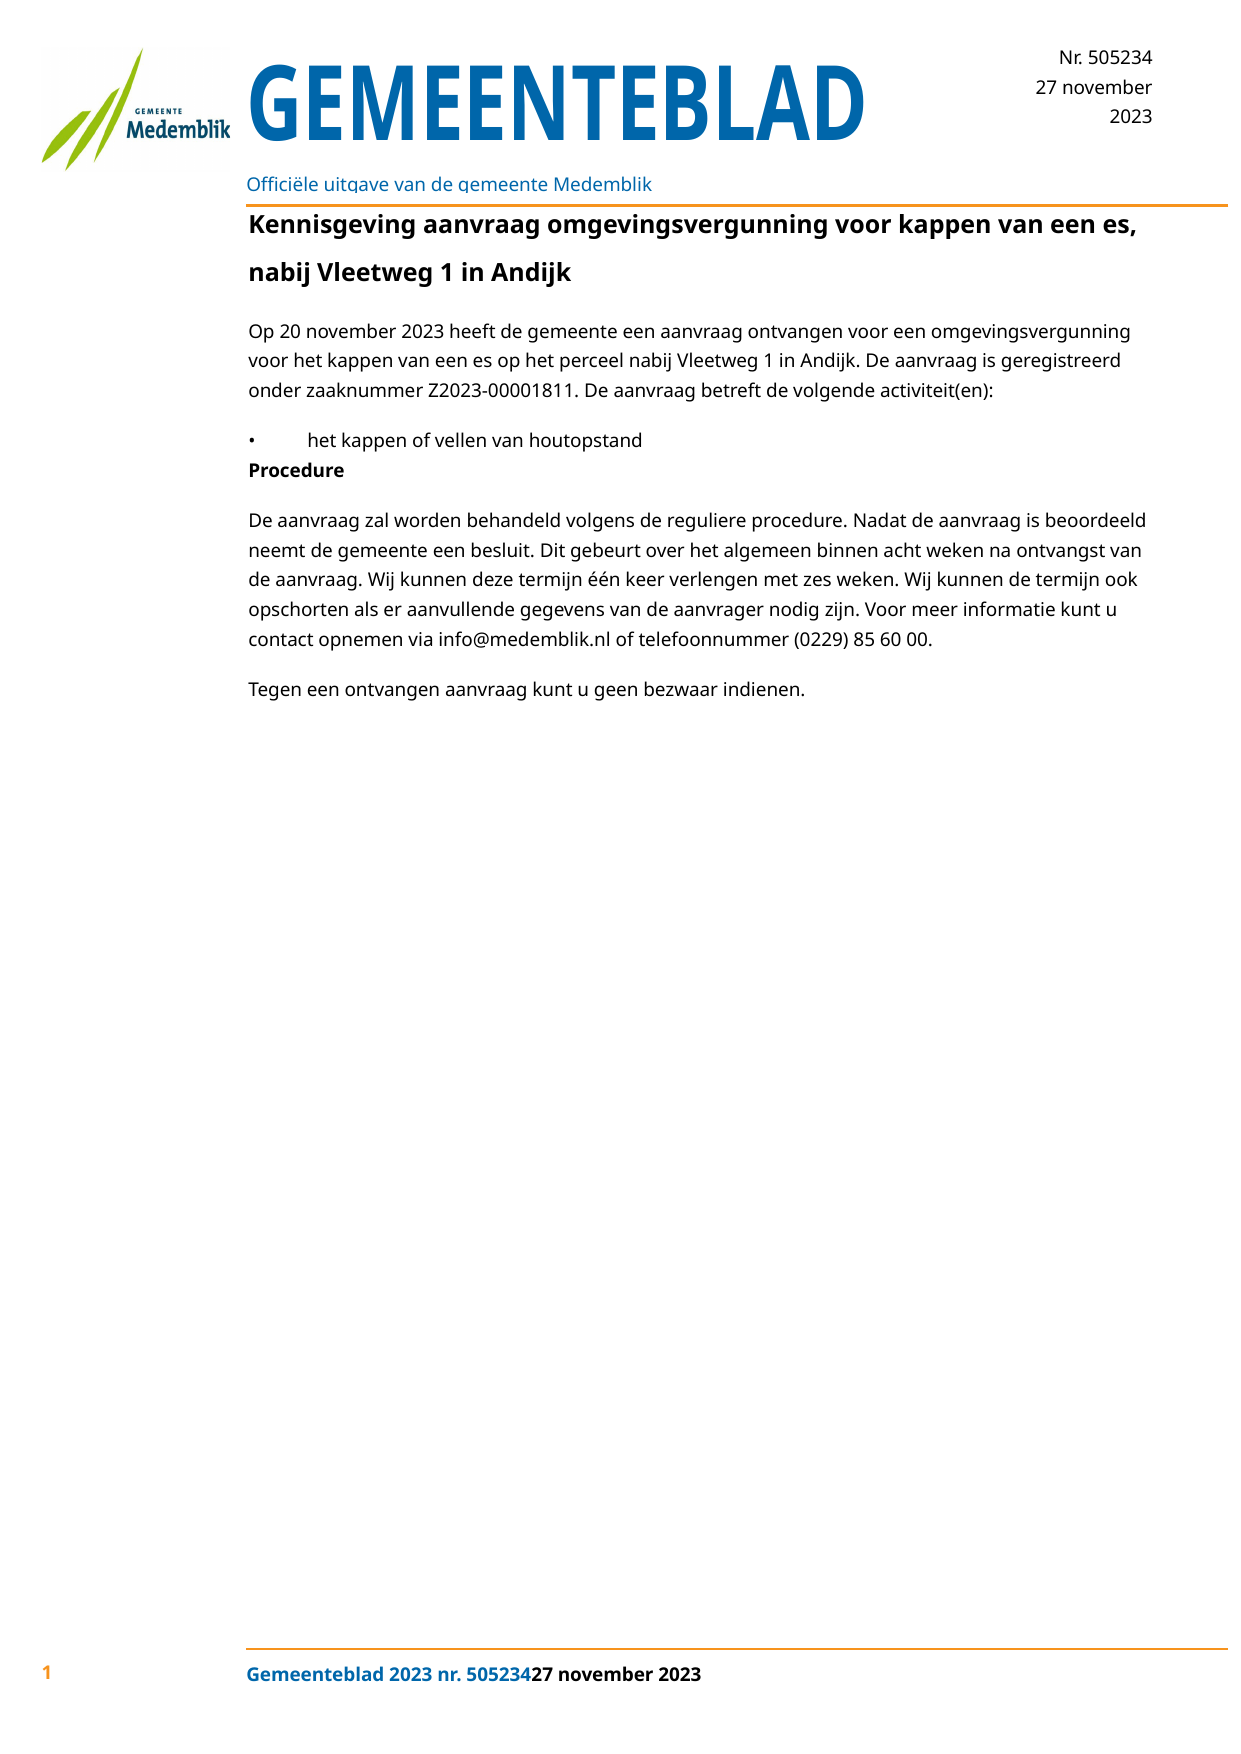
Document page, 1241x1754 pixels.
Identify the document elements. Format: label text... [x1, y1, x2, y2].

text Op 20 november 2023 heeft de gemeente een aanvraag ontvangen voor een omgevingsvergunning voor het kappen van een es op het perceel nabij Vleetweg 1 in Andijk. De aanvraag is geregistreerd onder zaaknummer Z2023-00001811. De aanvraag betreft de volgende activiteit(en): [248, 318, 1152, 403]
text De aanvraag zal worden behandeld volgens de reguliere procedure. Nadat de aanvraag is beoordeeld neemt de gemeente een besluit. Dit gebeurt over het algemeen binnen acht weken na ontvangst van de aanvraag. Wij kunnen deze termijn één keer verlengen met zes weken. Wij kunnen de termijn ook opschorten als er aanvullende gegevens van de aanvrager nodig zijn. Voor meer informatie kunt u contact opnemen via info@medemblik.nl of telefoonnummer (0229) 85 60 00. [248, 507, 1152, 652]
picture [41, 47, 231, 172]
text Tegen een ontvangen aanvraag kunt u geen bezwaar indienen. [248, 676, 1152, 702]
list het kappen of vellen van houtopstand [248, 427, 1152, 453]
text Procedure [248, 457, 1152, 483]
text Kennisgeving aanvraag omgevingsvergunning voor kappen van een es, nabij Vleetweg 1 in Andijk [248, 207, 1152, 288]
